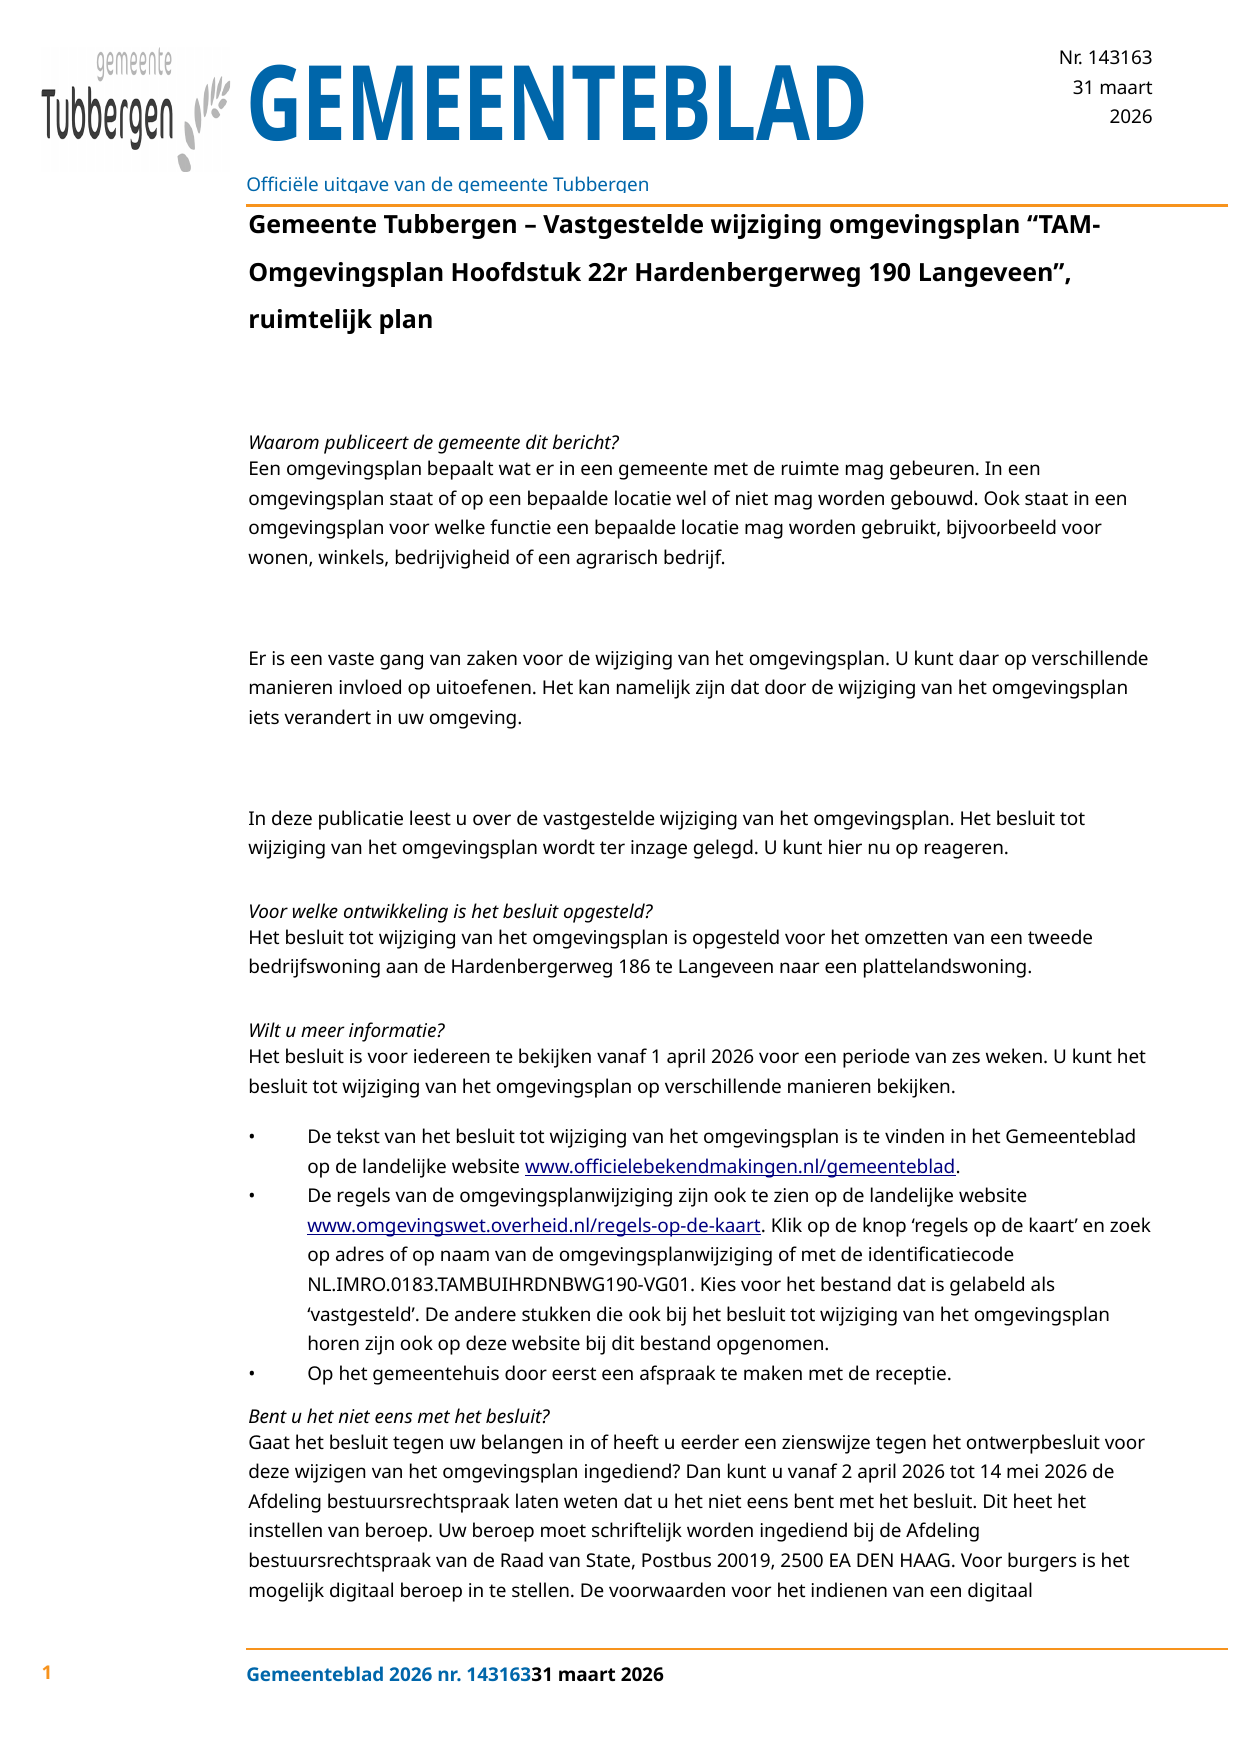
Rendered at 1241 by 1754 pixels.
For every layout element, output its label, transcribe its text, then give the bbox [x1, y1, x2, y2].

text Gemeente Tubbergen – Vastgestelde wijziging omgevingsplan “TAM-Omgevingsplan Hoofdstuk 22r Hardenbergerweg 190 Langeveen”, ruimtelijk plan [248, 207, 1152, 336]
text In deze publicatie leest u over de vastgestelde wijziging van het omgevingsplan. Het besluit tot wijziging van het omgevingsplan wordt ter inzage gelegd. U kunt hier nu op reageren. [248, 805, 1152, 860]
list Op het gemeentehuis door eerst een afspraak te maken met de receptie. [248, 1360, 1152, 1386]
text Wilt u meer informatie? [248, 1018, 1152, 1043]
text Voor welke ontwikkeling is het besluit opgesteld? [248, 898, 1152, 924]
list De tekst van het besluit tot wijziging van het omgevingsplan is te vinden in het Gemeenteblad op de landelijke website www.officielebekendmakingen.nl/gemeenteblad. [248, 1123, 1152, 1179]
text Bent u het niet eens met het besluit? [248, 1403, 1152, 1429]
text Het besluit tot wijziging van het omgevingsplan is opgesteld voor het omzetten van een tweede bedrijfswoning aan de Hardenbergerweg 186 te Langeveen naar een plattelandswoning. [248, 924, 1152, 979]
list De regels van de omgevingsplanwijziging zijn ook te zien op de landelijke website www.omgevingswet.overheid.nl/regels-op-de-kaart. Klik op de knop ‘regels op de kaart’ en zoek op adres of op naam van de omgevingsplanwijziging of met de identificatiecode NL.IMRO.0183.TAMBUIHRDNBWG190-VG01. Kies voor het bestand dat is gelabeld als ‘vastgesteld’. De andere stukken die ook bij het besluit tot wijziging van het omgevingsplan horen zijn ook op deze website bij dit bestand opgenomen. [248, 1182, 1152, 1356]
text Het besluit is voor iedereen te bekijken vanaf 1 april 2026 voor een periode van zes weken. U kunt het besluit tot wijziging van het omgevingsplan op verschillende manieren bekijken. [248, 1043, 1152, 1099]
text Een omgevingsplan bepaalt wat er in een gemeente met de ruimte mag gebeuren. In een omgevingsplan staat of op een bepaalde locatie wel of niet mag worden gebouwd. Ook staat in een omgevingsplan voor welke functie een bepaalde locatie mag worden gebruikt, bijvoorbeeld voor wonen, winkels, bedrijvigheid of een agrarisch bedrijf. [248, 455, 1152, 570]
picture [41, 47, 231, 172]
text Waarom publiceert de gemeente dit bericht? [248, 429, 1152, 455]
text Gaat het besluit tegen uw belangen in of heeft u eerder een zienswijze tegen het ontwerpbesluit voor deze wijzigen van het omgevingsplan ingediend? Dan kunt u vanaf 2 april 2026 tot 14 mei 2026 de Afdeling bestuursrechtspraak laten weten dat u het niet eens bent met het besluit. Dit heet het instellen van beroep. Uw beroep moet schriftelijk worden ingediend bij de Afdeling bestuursrechtspraak van de Raad van State, Postbus 20019, 2500 EA DEN HAAG. Voor burgers is het mogelijk digitaal beroep in te stellen. De voorwaarden voor het indienen van een digitaal [248, 1429, 1152, 1602]
text Er is een vaste gang van zaken voor de wijziging van het omgevingsplan. U kunt daar op verschillende manieren invloed op uitoefenen. Het kan namelijk zijn dat door de wijziging van het omgevingsplan iets verandert in uw omgeving. [248, 645, 1152, 730]
